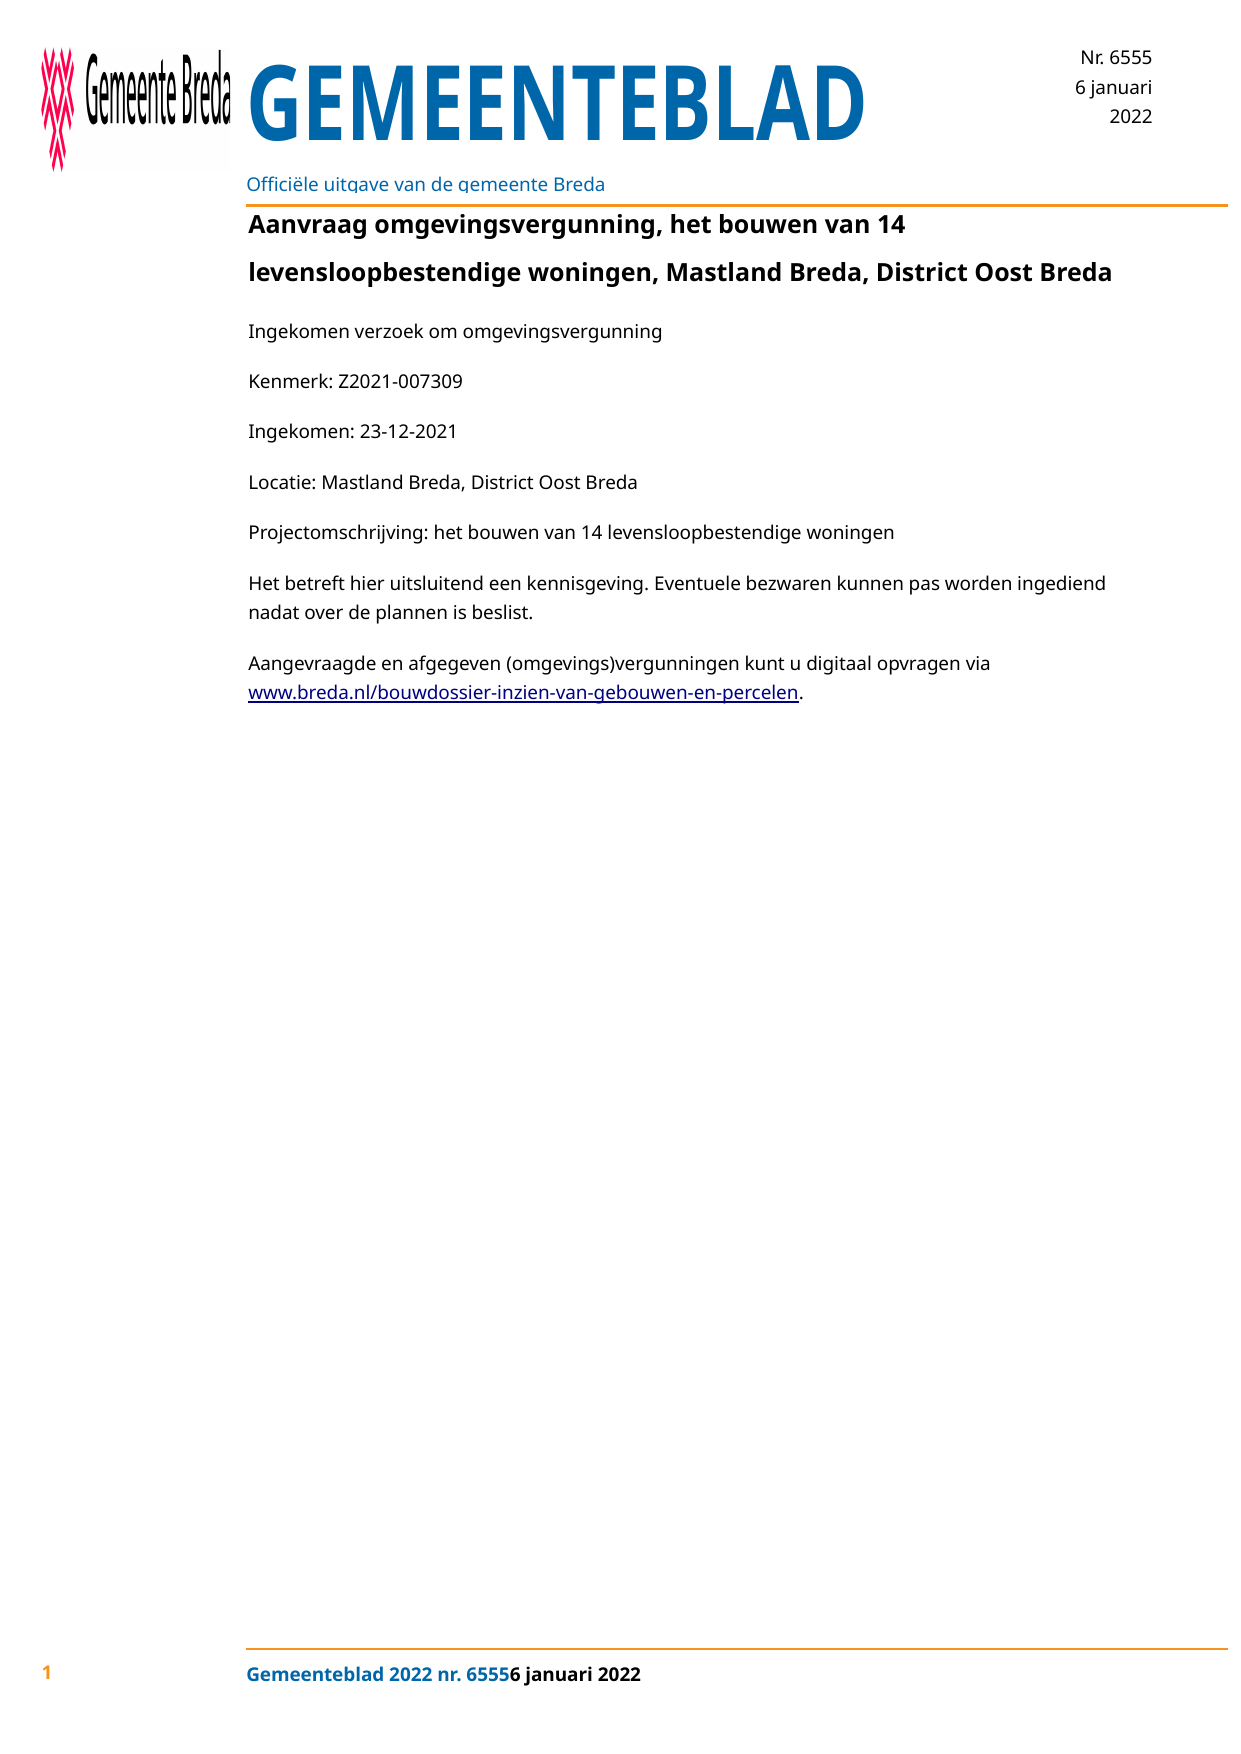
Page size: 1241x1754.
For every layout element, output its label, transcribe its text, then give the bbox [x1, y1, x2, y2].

text Projectomschrijving: het bouwen van 14 levensloopbestendige woningen [248, 519, 1152, 545]
text Locatie: Mastland Breda, District Oost Breda [248, 469, 1152, 495]
text Kenmerk: Z2021-007309 [248, 368, 1152, 394]
text Het betreft hier uitsluitend een kennisgeving. Eventuele bezwaren kunnen pas worden ingediend nadat over de plannen is beslist. [248, 570, 1152, 625]
text Aanvraag omgevingsvergunning, het bouwen van 14 levensloopbestendige woningen, Mastland Breda, District Oost Breda [248, 207, 1152, 288]
text Ingekomen verzoek om omgevingsvergunning [248, 318, 1152, 344]
picture [41, 47, 231, 172]
text Ingekomen: 23-12-2021 [248, 419, 1152, 444]
text Aangevraagde en afgegeven (omgevings)vergunningen kunt u digitaal opvragen via www.breda.nl/bouwdossier-inzien-van-gebouwen-en-percelen. [248, 650, 1152, 705]
